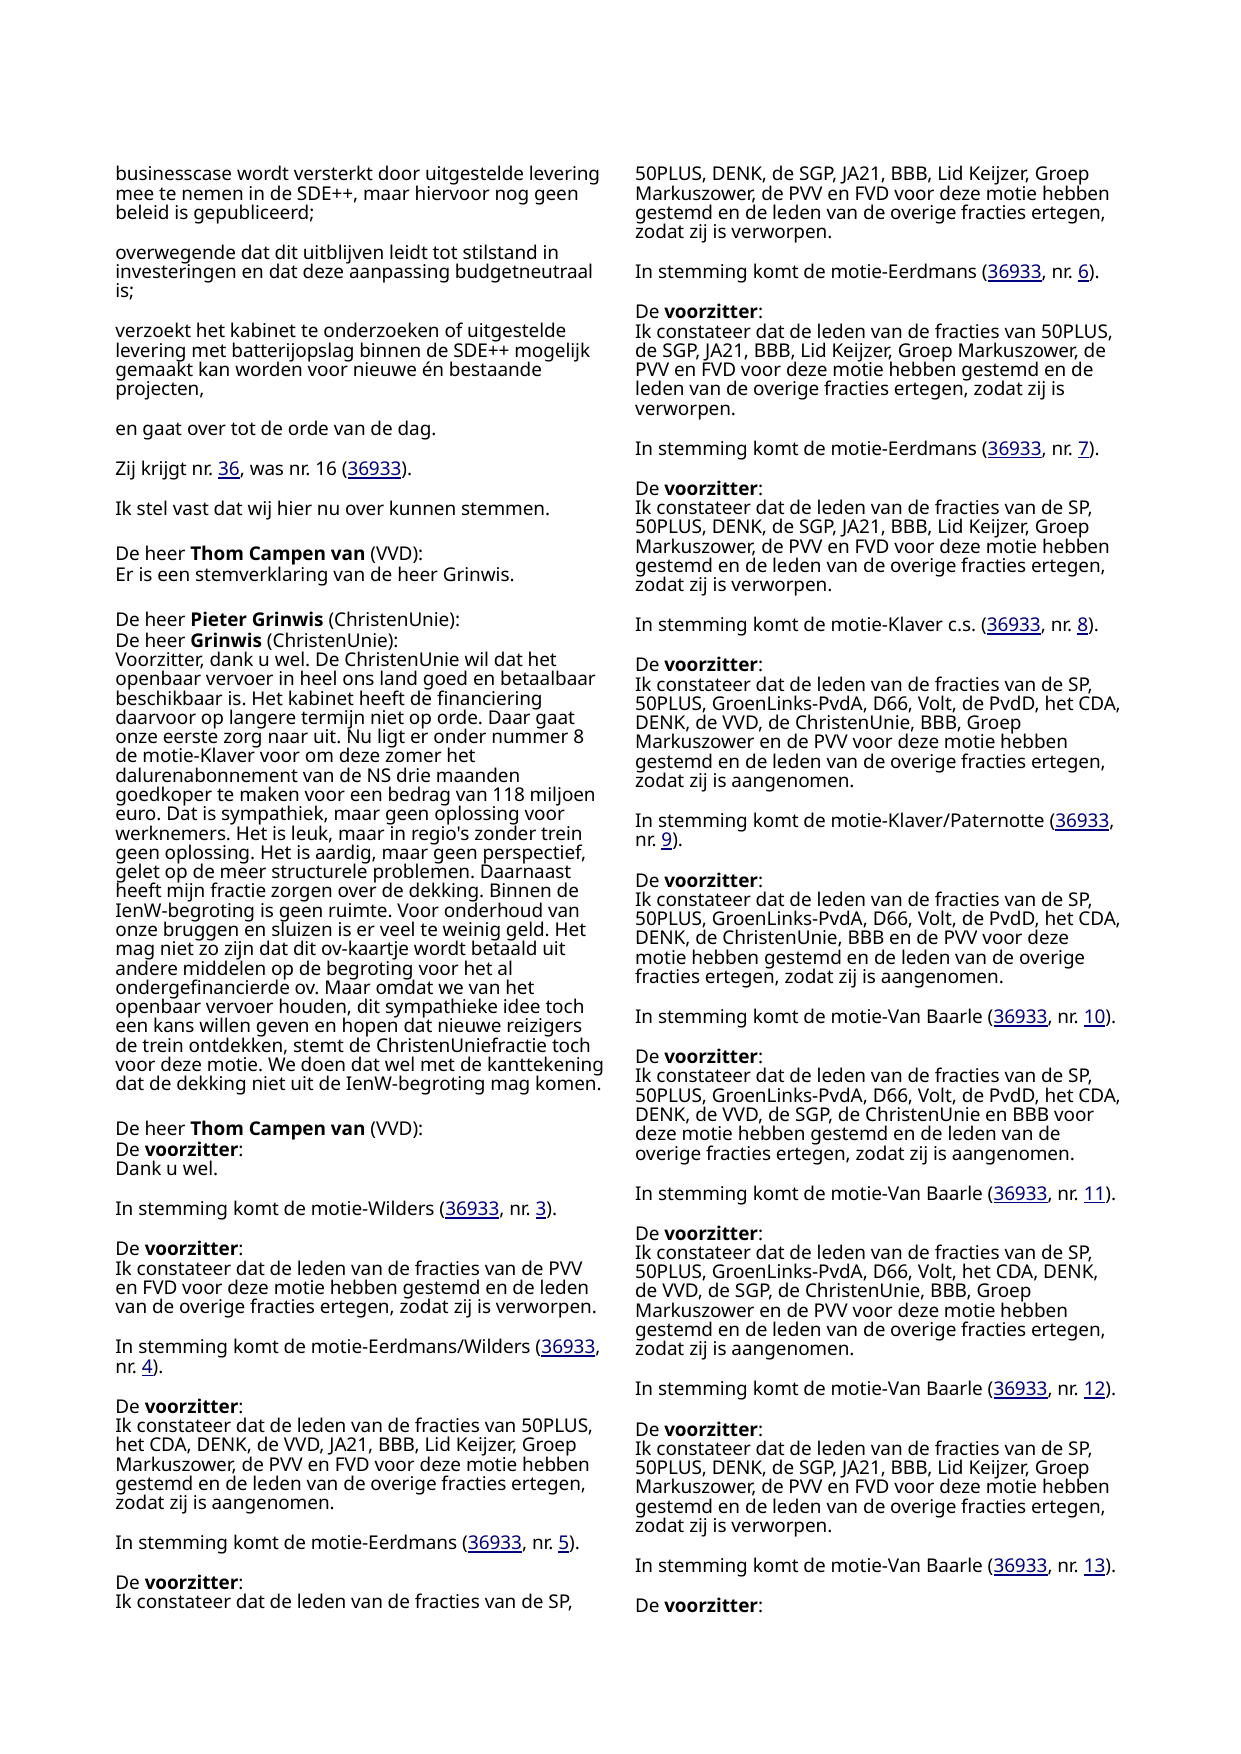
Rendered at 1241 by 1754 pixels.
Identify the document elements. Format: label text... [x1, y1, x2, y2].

text Ik constateer dat de leden van de fracties van de PVV en FVD voor deze motie hebben gestemd en de leden van de overige fracties ertegen, zodat zij is verworpen. [115, 1260, 605, 1317]
text De voorzitter: [115, 1574, 605, 1593]
text De heer Thom Campen van (VVD): [115, 540, 605, 566]
text Voorzitter, dank u wel. De ChristenUnie wil dat het openbaar vervoer in heel ons land goed en betaalbaar beschikbaar is. Het kabinet heeft de financiering daarvoor op langere termijn niet op orde. Daar gaat onze eerste zorg naar uit. Nu ligt er onder nummer 8 de motie-Klaver voor om deze zomer het dalurenabonnement van de NS drie maanden goedkoper te maken voor een bedrag van 118 miljoen euro. Dat is sympathiek, maar geen oplossing voor werknemers. Het is leuk, maar in regio's zonder trein geen oplossing. Het is aardig, maar geen perspectief, gelet op de meer structurele problemen. Daarnaast heeft mijn fractie zorgen over de dekking. Binnen de IenW-begroting is geen ruimte. Voor onderhoud van onze bruggen en sluizen is er veel te weinig geld. Het mag niet zo zijn dat dit ov-kaartje wordt betaald uit andere middelen op de begroting voor het al ondergefinancierde ov. Maar omdat we van het openbaar vervoer houden, dit sympathieke idee toch een kans willen geven en hopen dat nieuwe reizigers de trein ontdekken, stemt de ChristenUniefractie toch voor deze motie. We doen dat wel met de kanttekening dat de dekking niet uit de IenW-begroting mag komen. [115, 651, 605, 1094]
text In stemming komt de motie-Eerdmans (36933, nr. 5). [115, 1534, 605, 1553]
text Ik constateer dat de leden van de fracties van de SP, 50PLUS, GroenLinks-PvdA, D66, Volt, het CDA, DENK, de VVD, de SGP, de ChristenUnie, BBB, Groep Markuszower en de PVV voor deze motie hebben gestemd en de leden van de overige fracties ertegen, zodat zij is aangenomen. [635, 1244, 1125, 1359]
text In stemming komt de motie-Van Baarle (36933, nr. 13). [635, 1557, 1125, 1576]
text In stemming komt de motie-Wilders (36933, nr. 3). [115, 1200, 605, 1219]
text De voorzitter: [635, 656, 1125, 676]
text Ik constateer dat de leden van de fracties van de SP, 50PLUS, DENK, de SGP, JA21, BBB, Lid Keijzer, Groep Markuszower, de PVV en FVD voor deze motie hebben gestemd en de leden van de overige fracties ertegen, zodat zij is verworpen. [635, 1440, 1125, 1536]
text De voorzitter: [635, 480, 1125, 499]
text Ik constateer dat de leden van de fracties van 50PLUS, het CDA, DENK, de VVD, JA21, BBB, Lid Keijzer, Groep Markuszower, de PVV en FVD voor deze motie hebben gestemd en de leden van de overige fracties ertegen, zodat zij is aangenomen. [115, 1417, 605, 1513]
text Ik constateer dat de leden van de fracties van de SP, [115, 1593, 605, 1613]
text De voorzitter: [635, 1048, 1125, 1067]
text De heer Grinwis (ChristenUnie): [115, 632, 605, 651]
text De voorzitter: [635, 1421, 1125, 1440]
text In stemming komt de motie-Eerdmans (36933, nr. 7). [635, 440, 1125, 459]
text De voorzitter: [635, 872, 1125, 891]
text Ik stel vast dat wij hier nu over kunnen stemmen. [115, 500, 605, 519]
text overwegende dat dit uitblijven leidt tot stilstand in investeringen en dat deze aanpassing budgetneutraal is; [115, 244, 605, 302]
text Ik constateer dat de leden van de fracties van de SP, 50PLUS, GroenLinks-PvdA, D66, Volt, de PvdD, het CDA, DENK, de VVD, de ChristenUnie, BBB, Groep Markuszower en de PVV voor deze motie hebben gestemd en de leden van de overige fracties ertegen, zodat zij is aangenomen. [635, 676, 1125, 791]
text 50PLUS, DENK, de SGP, JA21, BBB, Lid Keijzer, Groep Markuszower, de PVV en FVD voor deze motie hebben gestemd en de leden van de overige fracties ertegen, zodat zij is verworpen. [635, 165, 1125, 242]
text Er is een stemverklaring van de heer Grinwis. [115, 566, 605, 585]
text De heer Pieter Grinwis (ChristenUnie): [115, 606, 605, 632]
text In stemming komt de motie-Klaver/Paternotte (36933, nr. 9). [635, 812, 1125, 851]
text De voorzitter: [635, 1597, 1125, 1616]
text De voorzitter: [635, 1225, 1125, 1244]
text De voorzitter: [115, 1398, 605, 1417]
text en gaat over tot de orde van de dag. [115, 420, 605, 439]
text In stemming komt de motie-Klaver c.s. (36933, nr. 8). [635, 616, 1125, 636]
text De heer Thom Campen van (VVD): [115, 1115, 605, 1141]
text In stemming komt de motie-Eerdmans (36933, nr. 6). [635, 263, 1125, 282]
text Ik constateer dat de leden van de fracties van de SP, 50PLUS, GroenLinks-PvdA, D66, Volt, de PvdD, het CDA, DENK, de VVD, de SGP, de ChristenUnie en BBB voor deze motie hebben gestemd en de leden van de overige fracties ertegen, zodat zij is aangenomen. [635, 1067, 1125, 1164]
text In stemming komt de motie-Van Baarle (36933, nr. 10). [635, 1008, 1125, 1027]
text De voorzitter: [635, 303, 1125, 323]
text Ik constateer dat de leden van de fracties van de SP, 50PLUS, DENK, de SGP, JA21, BBB, Lid Keijzer, Groep Markuszower, de PVV en FVD voor deze motie hebben gestemd en de leden van de overige fracties ertegen, zodat zij is verworpen. [635, 499, 1125, 596]
text Zij krijgt nr. 36, was nr. 16 (36933). [115, 460, 605, 479]
text businesscase wordt versterkt door uitgestelde levering mee te nemen in de SDE++, maar hiervoor nog geen beleid is gepubliceerd; [115, 165, 605, 223]
text In stemming komt de motie-Van Baarle (36933, nr. 11). [635, 1184, 1125, 1204]
text In stemming komt de motie-Eerdmans/Wilders (36933, nr. 4). [115, 1338, 605, 1377]
text Ik constateer dat de leden van de fracties van 50PLUS, de SGP, JA21, BBB, Lid Keijzer, Groep Markuszower, de PVV en FVD voor deze motie hebben gestemd en de leden van de overige fracties ertegen, zodat zij is verworpen. [635, 323, 1125, 419]
text De voorzitter: [115, 1141, 605, 1160]
text Dank u wel. [115, 1160, 605, 1179]
text verzoekt het kabinet te onderzoeken of uitgestelde levering met batterijopslag binnen de SDE++ mogelijk gemaakt kan worden voor nieuwe én bestaande projecten, [115, 322, 605, 399]
text De voorzitter: [115, 1240, 605, 1260]
text Ik constateer dat de leden van de fracties van de SP, 50PLUS, GroenLinks-PvdA, D66, Volt, de PvdD, het CDA, DENK, de ChristenUnie, BBB en de PVV voor deze motie hebben gestemd en de leden van de overige fracties ertegen, zodat zij is aangenomen. [635, 891, 1125, 987]
text In stemming komt de motie-Van Baarle (36933, nr. 12). [635, 1380, 1125, 1400]
